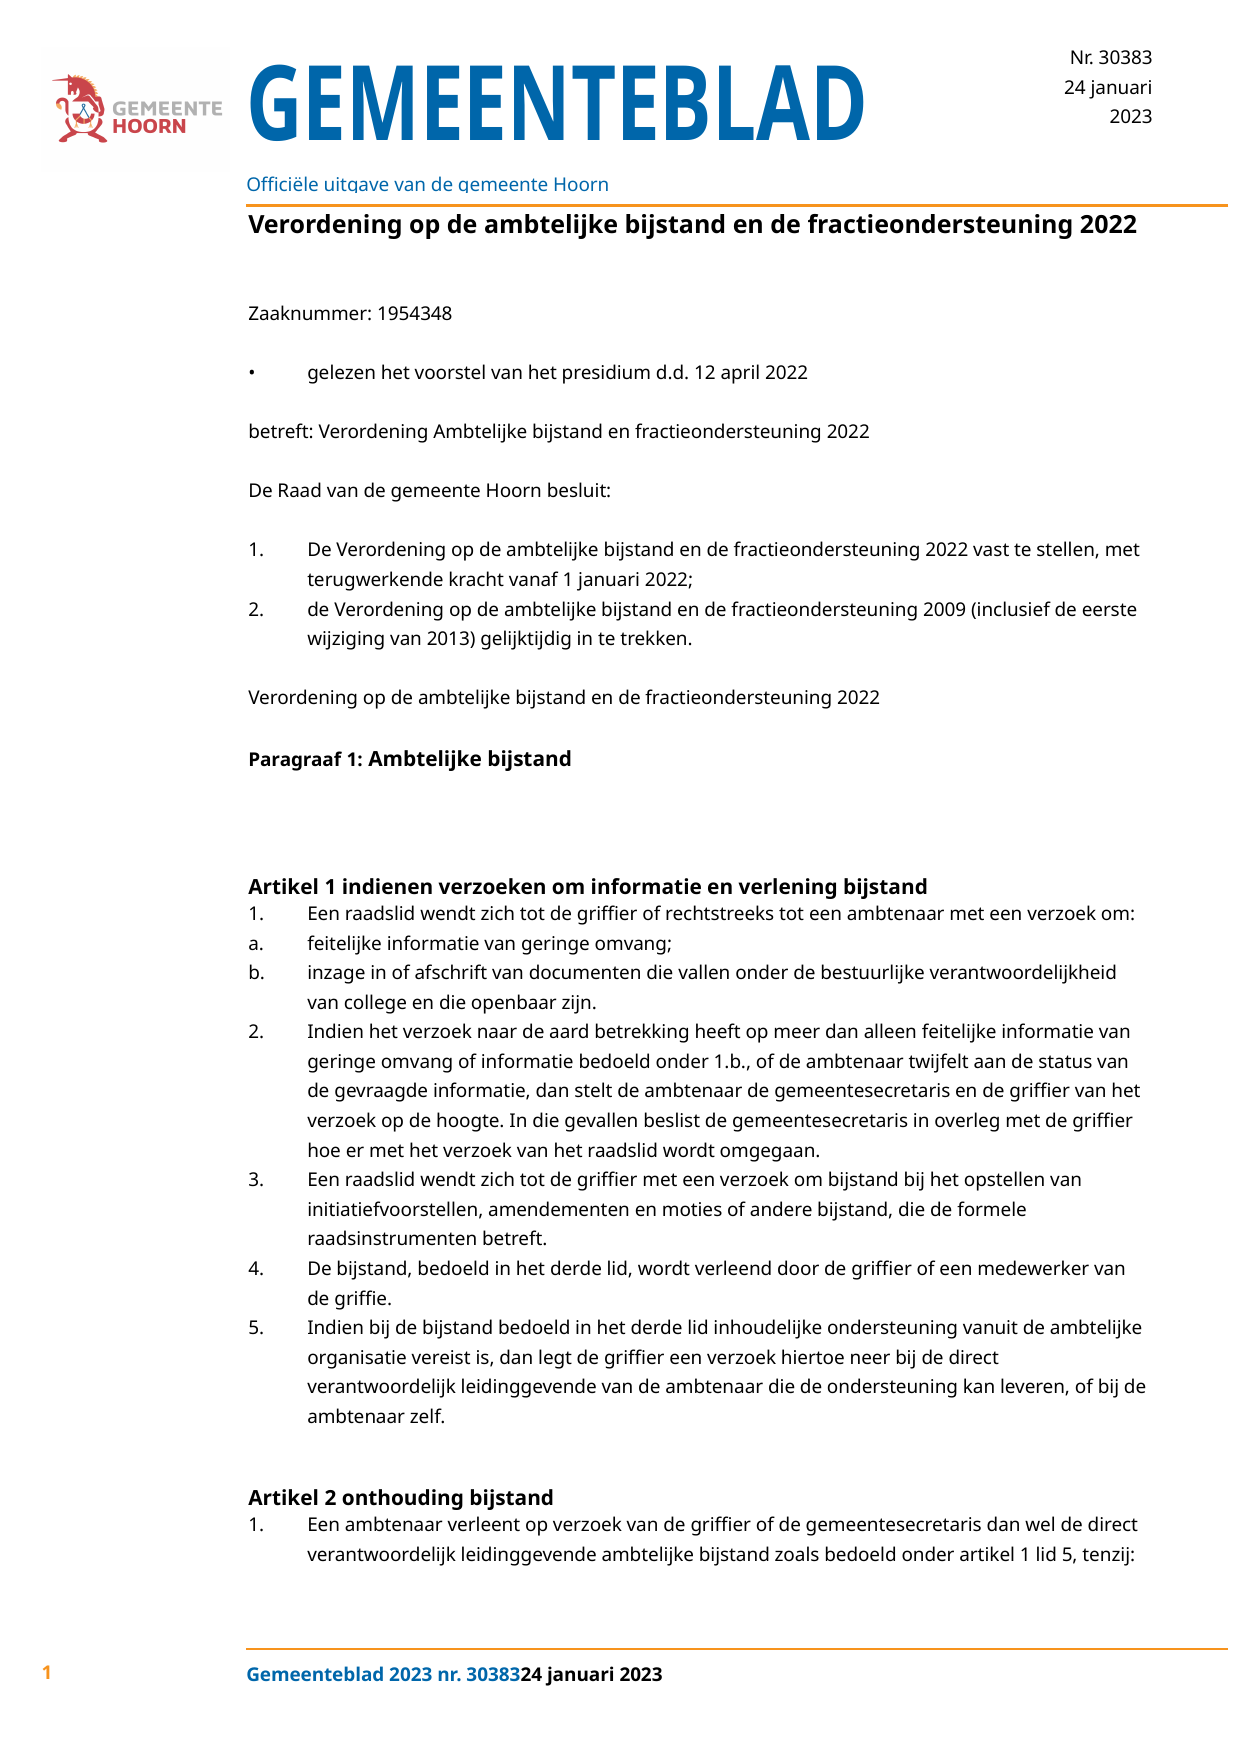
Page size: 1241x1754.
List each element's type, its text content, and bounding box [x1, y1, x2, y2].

list Indien het verzoek naar de aard betrekking heeft op meer dan alleen feitelijke informatie van geringe omvang of informatie bedoeld onder 1.b., of de ambtenaar twijfelt aan de status van de gevraagde informatie, dan stelt de ambtenaar de gemeentesecretaris en de griffier van het verzoek op de hoogte. In die gevallen beslist de gemeentesecretaris in overleg met de griffier hoe er met het verzoek van het raadslid wordt omgegaan. [248, 1018, 1152, 1163]
list de Verordening op de ambtelijke bijstand en de fractieondersteuning 2009 (inclusief de eerste wijziging van 2013) gelijktijdig in te trekken. [248, 596, 1152, 651]
list De bijstand, bedoeld in het derde lid, wordt verleend door de griffier of een medewerker van de griffie. [248, 1255, 1152, 1311]
text Zaaknummer: 1954348 [248, 300, 1152, 326]
list inzage in of afschrift van documenten die vallen onder de bestuurlijke verantwoordelijkheid van college en die openbaar zijn. [248, 959, 1152, 1015]
text betreft: Verordening Ambtelijke bijstand en fractieondersteuning 2022 [248, 418, 1152, 444]
text Artikel 2 onthouding bijstand [248, 1483, 1152, 1512]
list De Verordening op de ambtelijke bijstand en de fractieondersteuning 2022 vast te stellen, met terugwerkende kracht vanaf 1 januari 2022; [248, 537, 1152, 592]
list gelezen het voorstel van het presidium d.d. 12 april 2022 [248, 359, 1152, 385]
list feitelijke informatie van geringe omvang; [248, 930, 1152, 956]
text Paragraaf 1: Ambtelijke bijstand [248, 744, 1152, 772]
text Verordening op de ambtelijke bijstand en de fractieondersteuning 2022 [248, 684, 1152, 710]
list Een ambtenaar verleent op verzoek van de griffier of de gemeentesecretaris dan wel de direct verantwoordelijk leidinggevende ambtelijke bijstand zoals bedoeld onder artikel 1 lid 5, tenzij: [248, 1512, 1152, 1567]
text De Raad van de gemeente Hoorn besluit: [248, 477, 1152, 503]
picture [41, 47, 231, 172]
list Een raadslid wendt zich tot de griffier of rechtstreeks tot een ambtenaar met een verzoek om: [248, 900, 1152, 926]
list Een raadslid wendt zich tot de griffier met een verzoek om bijstand bij het opstellen van initiatiefvoorstellen, amendementen en moties of andere bijstand, die de formele raadsinstrumenten betreft. [248, 1166, 1152, 1251]
text Artikel 1 indienen verzoeken om informatie en verlening bijstand [248, 872, 1152, 900]
list Indien bij de bijstand bedoeld in het derde lid inhoudelijke ondersteuning vanuit de ambtelijke organisatie vereist is, dan legt de griffier een verzoek hiertoe neer bij de direct verantwoordelijk leidinggevende van de ambtenaar die de ondersteuning kan leveren, of bij de ambtenaar zelf. [248, 1314, 1152, 1429]
text Verordening op de ambtelijke bijstand en de fractieondersteuning 2022 [248, 207, 1152, 241]
